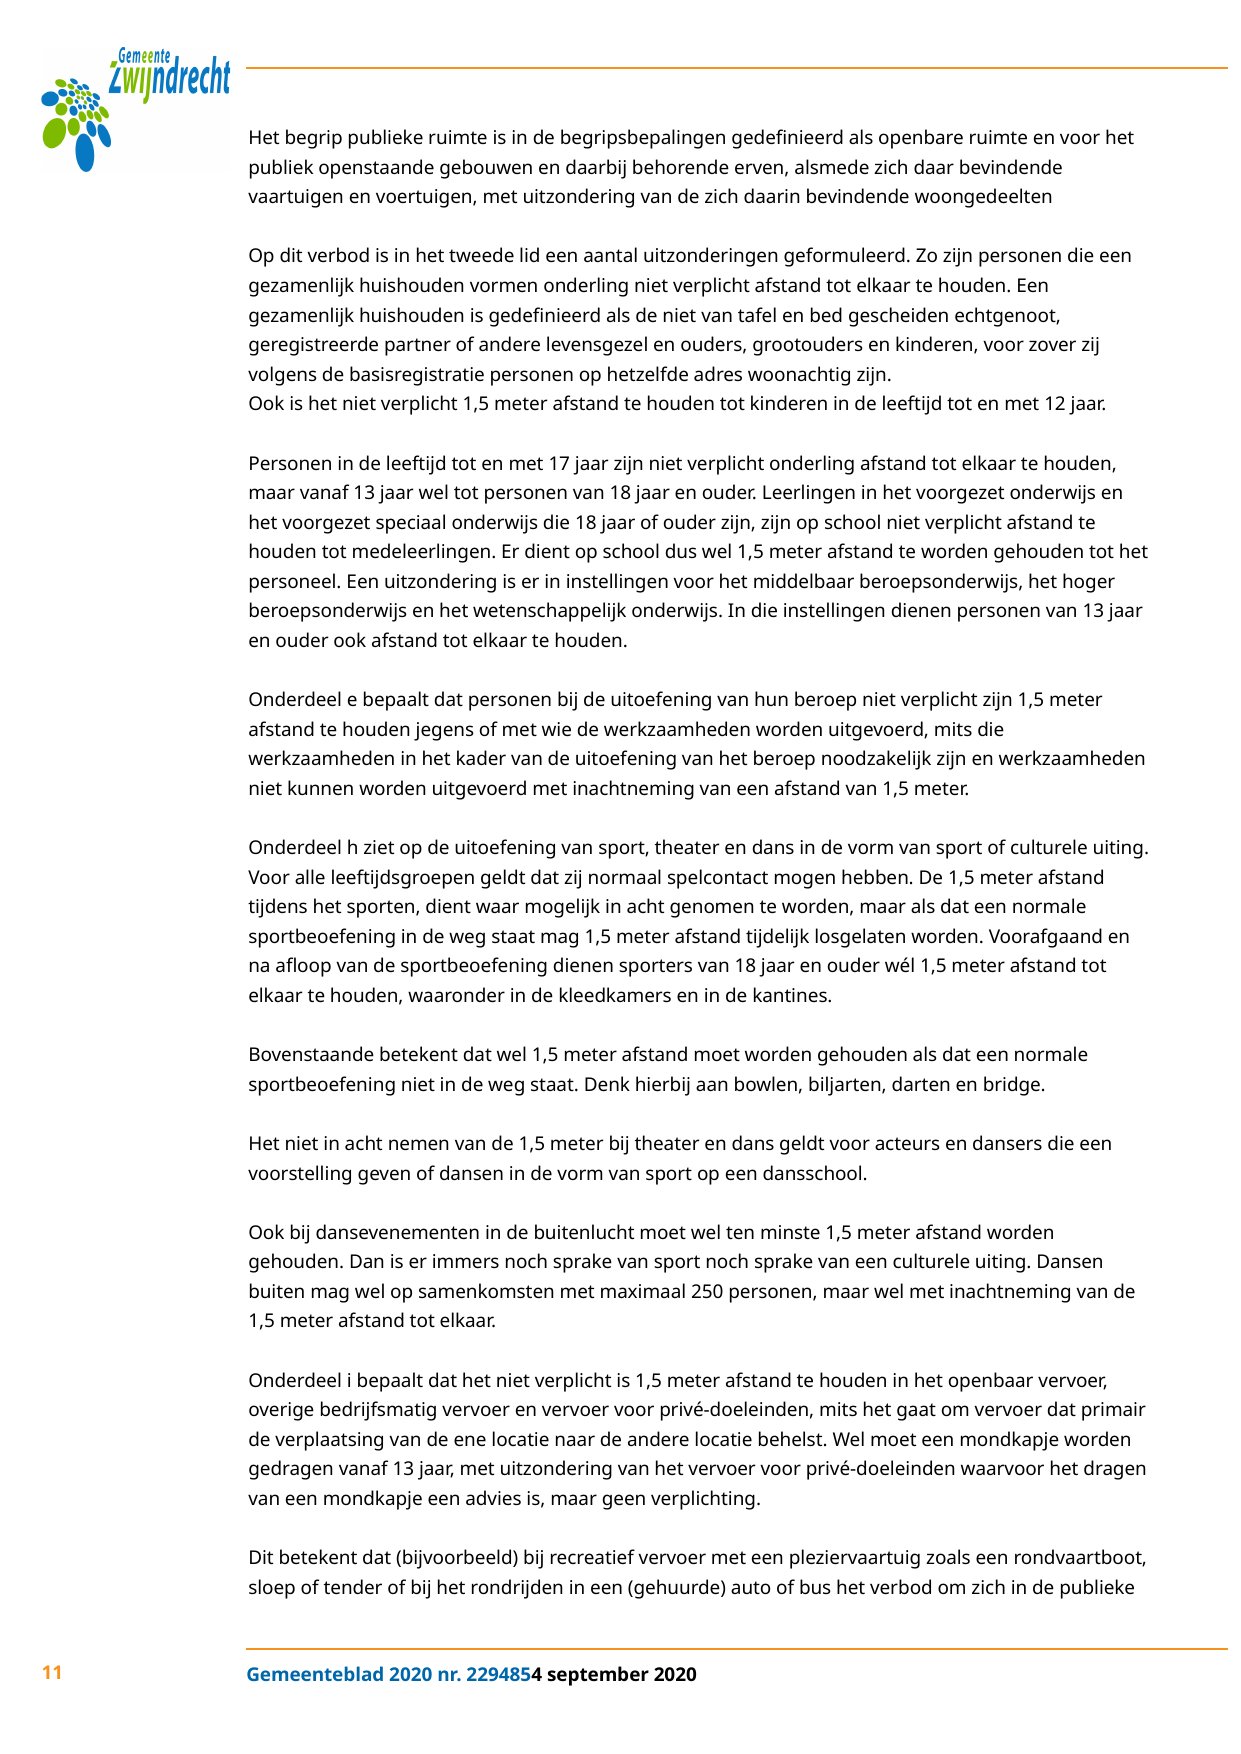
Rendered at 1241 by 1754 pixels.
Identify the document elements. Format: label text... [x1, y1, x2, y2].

text Dit betekent dat (bijvoorbeeld) bij recreatief vervoer met een pleziervaartuig zoals een rondvaartboot, sloep of tender of bij het rondrijden in een (gehuurde) auto of bus het verbod om zich in de publieke [248, 1544, 1152, 1600]
text Op dit verbod is in het tweede lid een aantal uitzonderingen geformuleerd. Zo zijn personen die een gezamenlijk huishouden vormen onderling niet verplicht afstand tot elkaar te houden. Een gezamenlijk huishouden is gedefinieerd als de niet van tafel en bed gescheiden echtgenoot, geregistreerde partner of andere levensgezel en ouders, grootouders en kinderen, voor zover zij volgens de basisregistratie personen op hetzelfde adres woonachtig zijn. [248, 243, 1152, 387]
text Het begrip publieke ruimte is in de begripsbepalingen gedefinieerd als openbare ruimte en voor het publiek openstaande gebouwen en daarbij behorende erven, alsmede zich daar bevindende vaartuigen en voertuigen, met uitzondering van de zich daarin bevindende woongedeelten [248, 124, 1152, 209]
text Ook bij dansevenementen in de buitenlucht moet wel ten minste 1,5 meter afstand worden gehouden. Dan is er immers noch sprake van sport noch sprake van een culturele uiting. Dansen buiten mag wel op samenkomsten met maximaal 250 personen, maar wel met inachtneming van de 1,5 meter afstand tot elkaar. [248, 1219, 1152, 1333]
text Onderdeel e bepaalt dat personen bij de uitoefening van hun beroep niet verplicht zijn 1,5 meter afstand te houden jegens of met wie de werkzaamheden worden uitgevoerd, mits die werkzaamheden in het kader van de uitoefening van het beroep noodzakelijk zijn en werkzaamheden niet kunnen worden uitgevoerd met inachtneming van een afstand van 1,5 meter. [248, 686, 1152, 801]
text Het niet in acht nemen van de 1,5 meter bij theater en dans geldt voor acteurs en dansers die een voorstelling geven of dansen in de vorm van sport op een dansschool. [248, 1130, 1152, 1186]
picture [41, 47, 231, 172]
text Onderdeel i bepaalt dat het niet verplicht is 1,5 meter afstand te houden in het openbaar vervoer, overige bedrijfsmatig vervoer en vervoer voor privé-doeleinden, mits het gaat om vervoer dat primair de verplaatsing van de ene locatie naar de andere locatie behelst. Wel moet een mondkapje worden gedragen vanaf 13 jaar, met uitzondering van het vervoer voor privé-doeleinden waarvoor het dragen van een mondkapje een advies is, maar geen verplichting. [248, 1367, 1152, 1511]
text Ook is het niet verplicht 1,5 meter afstand te houden tot kinderen in de leeftijd tot en met 12 jaar. [248, 391, 1152, 416]
text Onderdeel h ziet op de uitoefening van sport, theater en dans in de vorm van sport of culturele uiting. Voor alle leeftijdsgroepen geldt dat zij normaal spelcontact mogen hebben. De 1,5 meter afstand tijdens het sporten, dient waar mogelijk in acht genomen te worden, maar als dat een normale sportbeoefening in de weg staat mag 1,5 meter afstand tijdelijk losgelaten worden. Voorafgaand en na afloop van de sportbeoefening dienen sporters van 18 jaar en ouder wél 1,5 meter afstand tot elkaar te houden, waaronder in de kleedkamers en in de kantines. [248, 834, 1152, 1008]
text Bovenstaande betekent dat wel 1,5 meter afstand moet worden gehouden als dat een normale sportbeoefening niet in de weg staat. Denk hierbij aan bowlen, biljarten, darten en bridge. [248, 1041, 1152, 1097]
text Personen in de leeftijd tot en met 17 jaar zijn niet verplicht onderling afstand tot elkaar te houden, maar vanaf 13 jaar wel tot personen van 18 jaar en ouder. Leerlingen in het voorgezet onderwijs en het voorgezet speciaal onderwijs die 18 jaar of ouder zijn, zijn op school niet verplicht afstand te houden tot medeleerlingen. Er dient op school dus wel 1,5 meter afstand te worden gehouden tot het personeel. Een uitzondering is er in instellingen voor het middelbaar beroepsonderwijs, het hoger beroepsonderwijs en het wetenschappelijk onderwijs. In die instellingen dienen personen van 13 jaar en ouder ook afstand tot elkaar te houden. [248, 450, 1152, 653]
